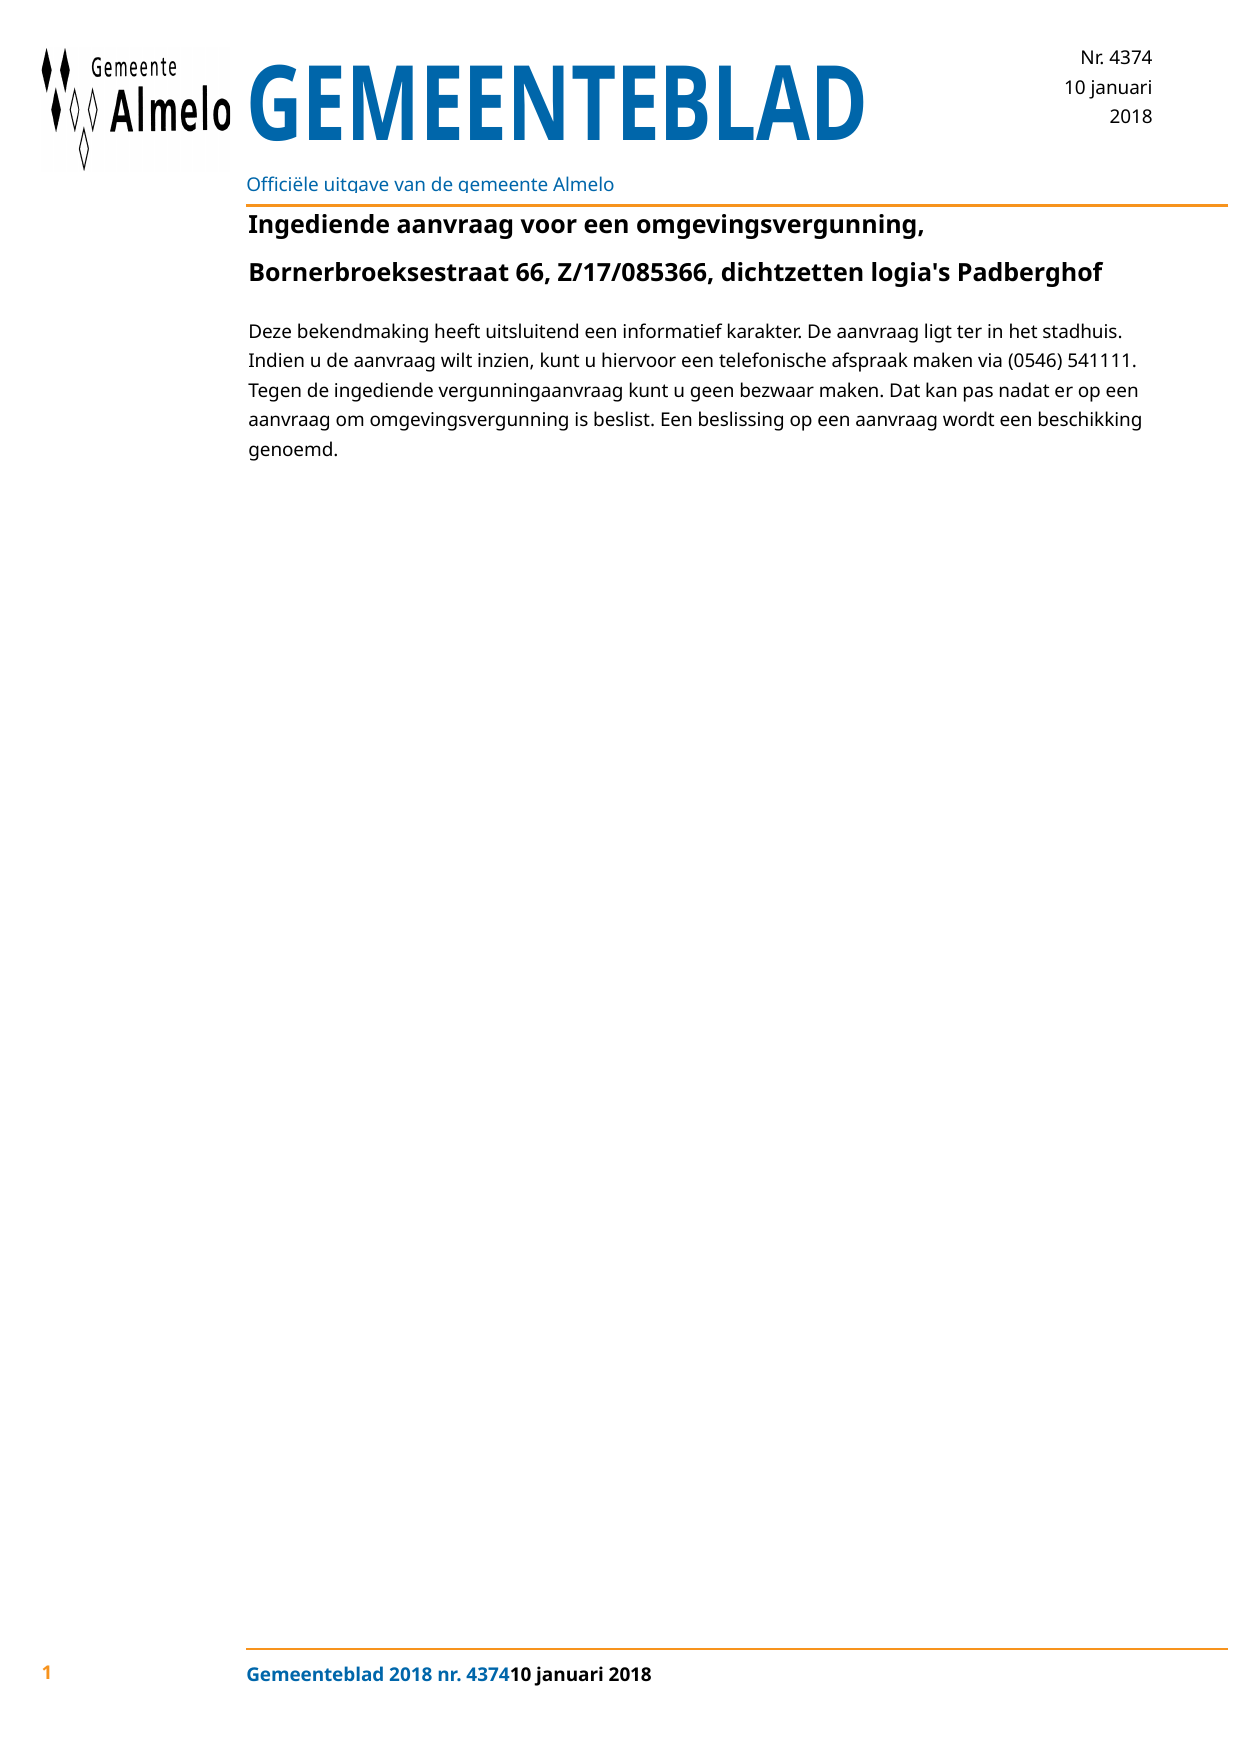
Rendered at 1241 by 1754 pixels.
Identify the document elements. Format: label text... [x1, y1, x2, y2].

text Ingediende aanvraag voor een omgevingsvergunning, Bornerbroeksestraat 66, Z/17/085366, dichtzetten logia's Padberghof [248, 207, 1152, 288]
text Deze bekendmaking heeft uitsluitend een informatief karakter. De aanvraag ligt ter in het stadhuis. Indien u de aanvraag wilt inzien, kunt u hiervoor een telefonische afspraak maken via (0546) 541111. Tegen de ingediende vergunningaanvraag kunt u geen bezwaar maken. Dat kan pas nadat er op een aanvraag om omgevingsvergunning is beslist. Een beslissing op een aanvraag wordt een beschikking genoemd. [248, 318, 1152, 462]
picture [41, 47, 231, 172]
